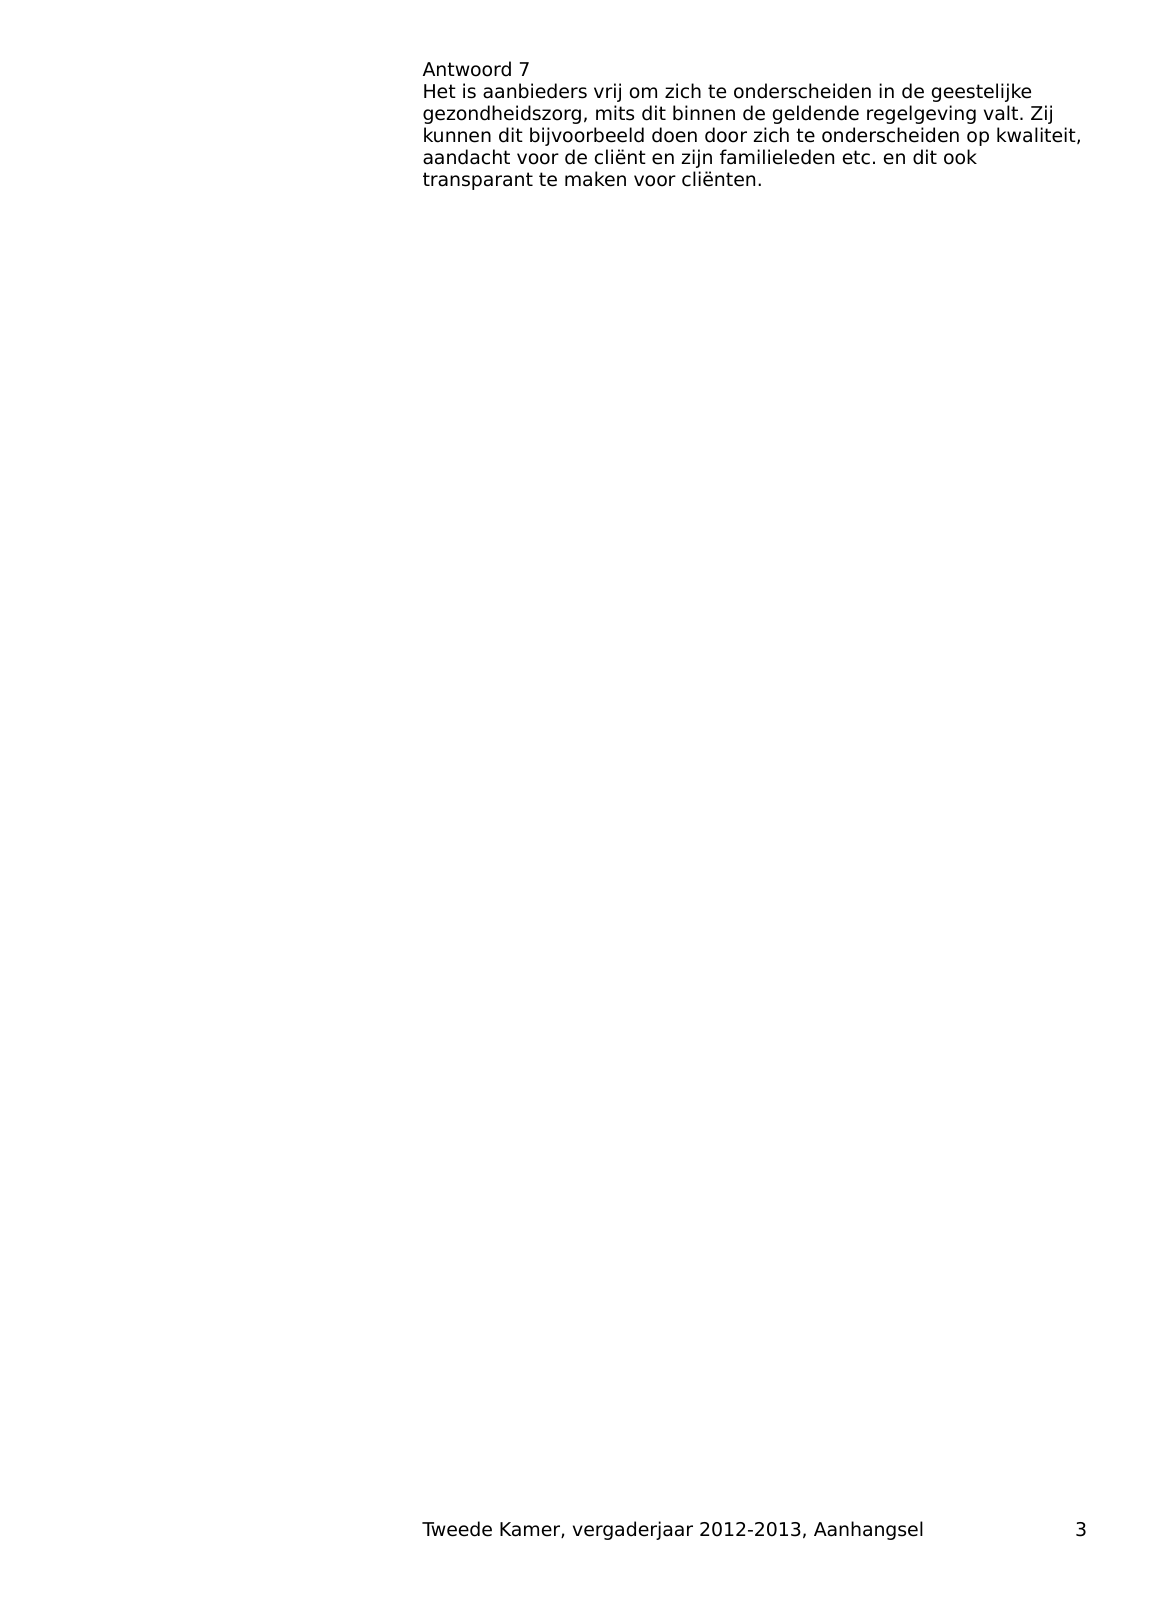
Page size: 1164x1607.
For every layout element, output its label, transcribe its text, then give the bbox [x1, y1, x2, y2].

text Het is aanbieders vrij om zich te onderscheiden in de geestelijke gezondheidszorg, mits dit binnen de geldende regelgeving valt. Zij kunnen dit bijvoorbeeld doen door zich te onderscheiden op kwaliteit, aandacht voor de cliënt en zijn familieleden etc. en dit ook transparant te maken voor cliënten. [422, 81, 1087, 191]
text Antwoord 7 [422, 59, 1087, 81]
